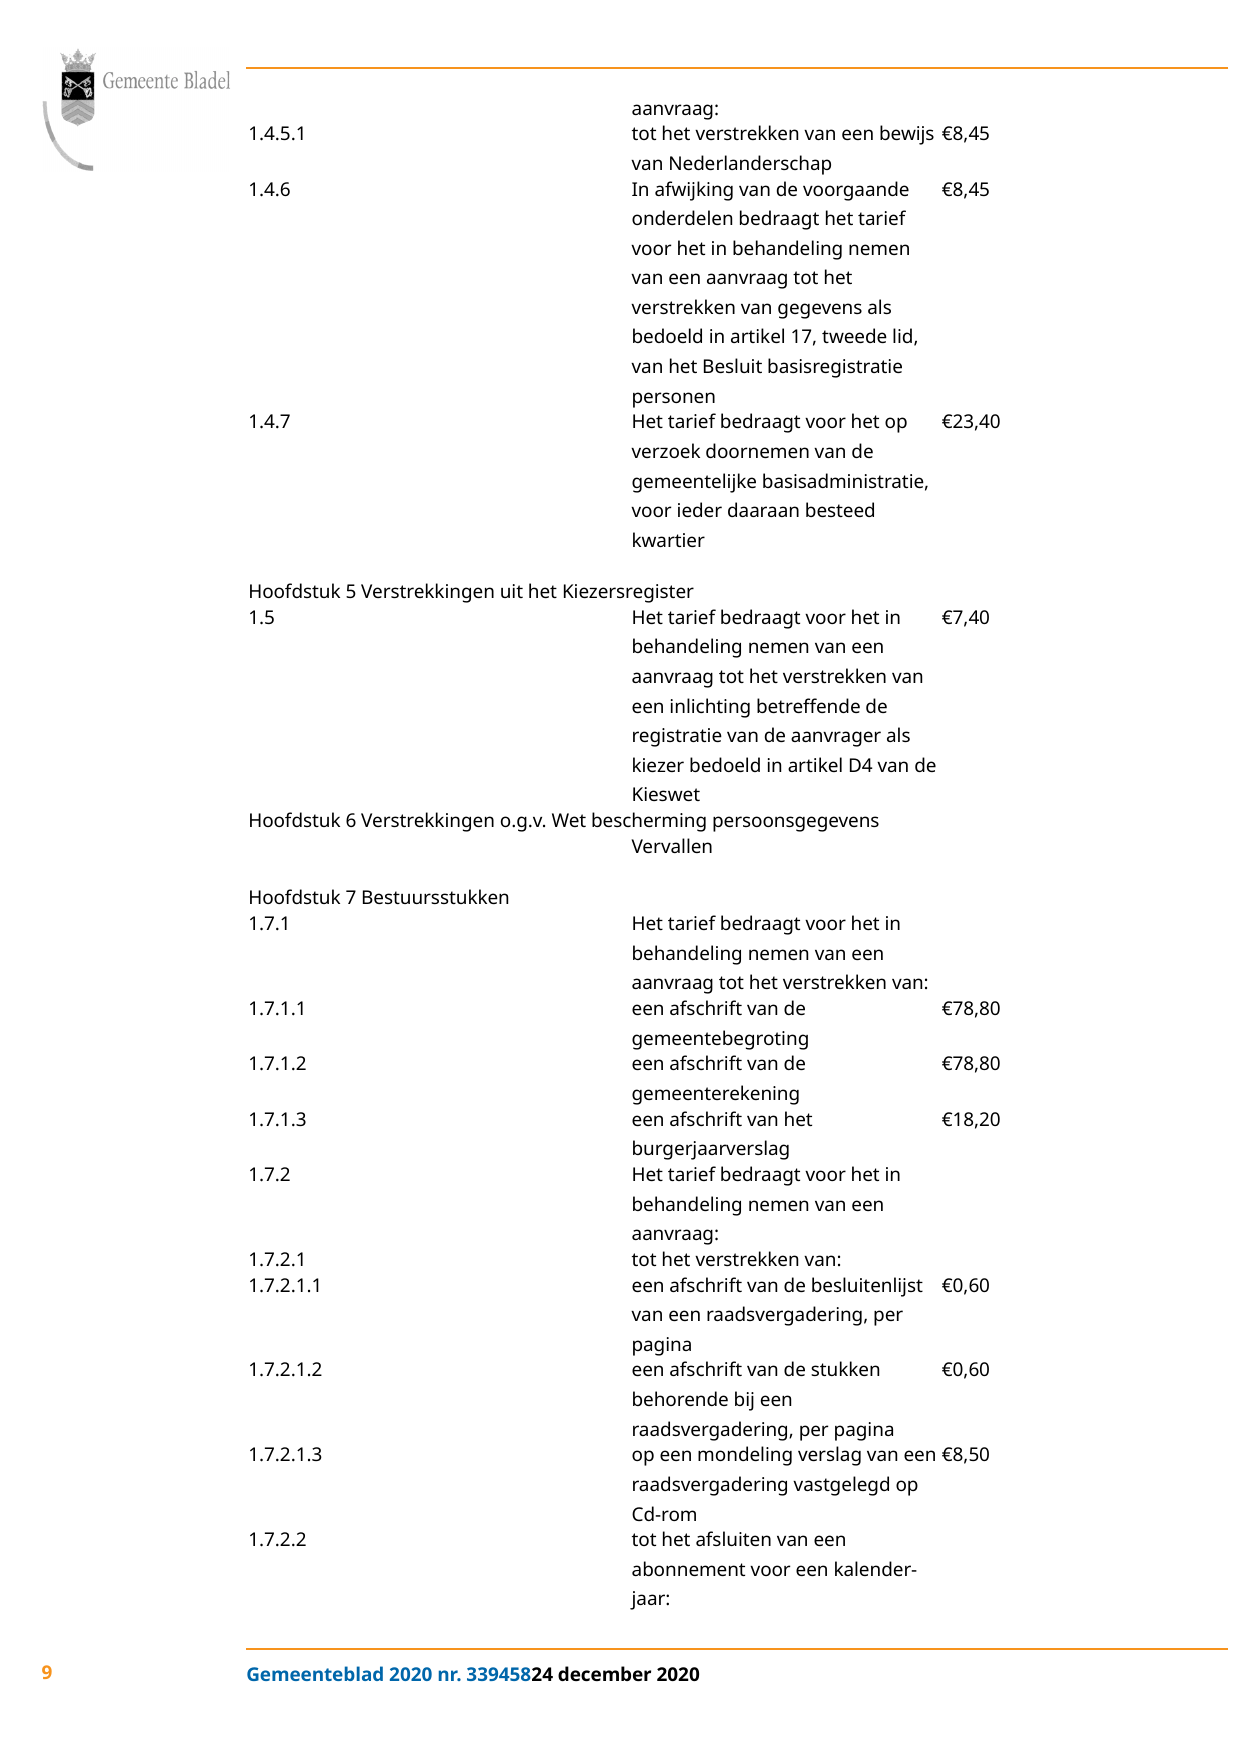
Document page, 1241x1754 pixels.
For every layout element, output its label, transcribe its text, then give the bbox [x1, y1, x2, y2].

table_cell [942, 1526, 1152, 1611]
table_cell [942, 833, 1152, 859]
table_cell [631, 553, 942, 578]
table_cell 1.4.7 [248, 409, 631, 553]
table_cell [248, 859, 631, 884]
table_cell 1.7.2.2 [248, 1526, 631, 1611]
table_cell €18,20 [942, 1106, 1152, 1161]
table_cell €78,80 [942, 995, 1152, 1051]
table_cell €7,40 [942, 604, 1152, 807]
table_cell een afschrift van de gemeenterekening [631, 1051, 942, 1106]
table_cell 1.7.2.1.2 [248, 1357, 631, 1442]
table_cell [631, 859, 942, 884]
table_cell 1.7.2.1.1 [248, 1272, 631, 1357]
table_cell [942, 553, 1152, 578]
table_cell 1.7.1.2 [248, 1051, 631, 1106]
table_cell een afschrift van de gemeentebegroting [631, 995, 942, 1051]
table_cell 1.4.5.1 [248, 121, 631, 176]
table_cell 1.5 [248, 604, 631, 807]
table_cell €0,60 [942, 1272, 1152, 1357]
table_cell Het tarief bedraagt voor het in behandeling nemen van een aanvraag tot het verstrekken van een inlichting betreffende de registratie van de aanvrager als kiezer bedoeld in artikel D4 van de Kieswet [631, 604, 942, 807]
table_cell 1.7.2 [248, 1161, 631, 1246]
table_cell aanvraag: [631, 95, 942, 121]
table_cell 1.7.2.1 [248, 1246, 631, 1272]
picture [41, 47, 231, 172]
table_cell €0,60 [942, 1357, 1152, 1442]
table_cell Hoofdstuk 7 Bestuursstukken [248, 885, 1152, 910]
table_cell 1.7.1.3 [248, 1106, 631, 1161]
table_cell een afschrift van de besluitenlijst van een raadsvergadering, per pagina [631, 1272, 942, 1357]
table_cell Het tarief bedraagt voor het op verzoek doornemen van de gemeentelijke basisadministratie, voor ieder daaraan besteed kwartier [631, 409, 942, 553]
table_cell Het tarief bedraagt voor het in behandeling nemen van een aanvraag tot het verstrekken van: [631, 910, 942, 995]
table_cell 1.7.2.1.3 [248, 1442, 631, 1526]
table_cell [942, 1246, 1152, 1272]
table_cell Hoofdstuk 6 Verstrekkingen o.g.v. Wet bescherming persoonsgegevens [248, 808, 1152, 833]
table_cell een afschrift van het burgerjaarverslag [631, 1106, 942, 1161]
table_cell tot het afsluiten van een abonnement voor een kalender- jaar: [631, 1526, 942, 1611]
table_cell tot het verstrekken van een bewijs van Nederlanderschap [631, 121, 942, 176]
table_cell [248, 553, 631, 578]
table_cell 1.7.1 [248, 910, 631, 995]
table_cell €8,50 [942, 1442, 1152, 1526]
table_cell op een mondeling verslag van een raadsvergadering vastgelegd op Cd-rom [631, 1442, 942, 1526]
table_cell €78,80 [942, 1051, 1152, 1106]
table_cell 1.7.1.1 [248, 995, 631, 1051]
table_cell €23,40 [942, 409, 1152, 553]
table_cell [942, 859, 1152, 884]
table_cell [942, 910, 1152, 995]
table_cell [942, 1161, 1152, 1246]
table_cell tot het verstrekken van: [631, 1246, 942, 1272]
table_cell €8,45 [942, 176, 1152, 409]
table_cell In afwijking van de voorgaande onderdelen bedraagt het tarief voor het in behandeling nemen van een aanvraag tot het verstrekken van gegevens als bedoeld in artikel 17, tweede lid, van het Besluit basisregistratie personen [631, 176, 942, 409]
table_cell 1.4.6 [248, 176, 631, 409]
table_cell Vervallen [631, 833, 942, 859]
table_cell Hoofdstuk 5 Verstrekkingen uit het Kiezersregister [248, 579, 1152, 604]
table_cell [248, 95, 631, 121]
table_cell [942, 95, 1152, 121]
table_cell Het tarief bedraagt voor het in behandeling nemen van een aanvraag: [631, 1161, 942, 1246]
table_cell €8,45 [942, 121, 1152, 176]
table_cell [248, 833, 631, 859]
table_cell een afschrift van de stukken behorende bij een raadsvergadering, per pagina [631, 1357, 942, 1442]
